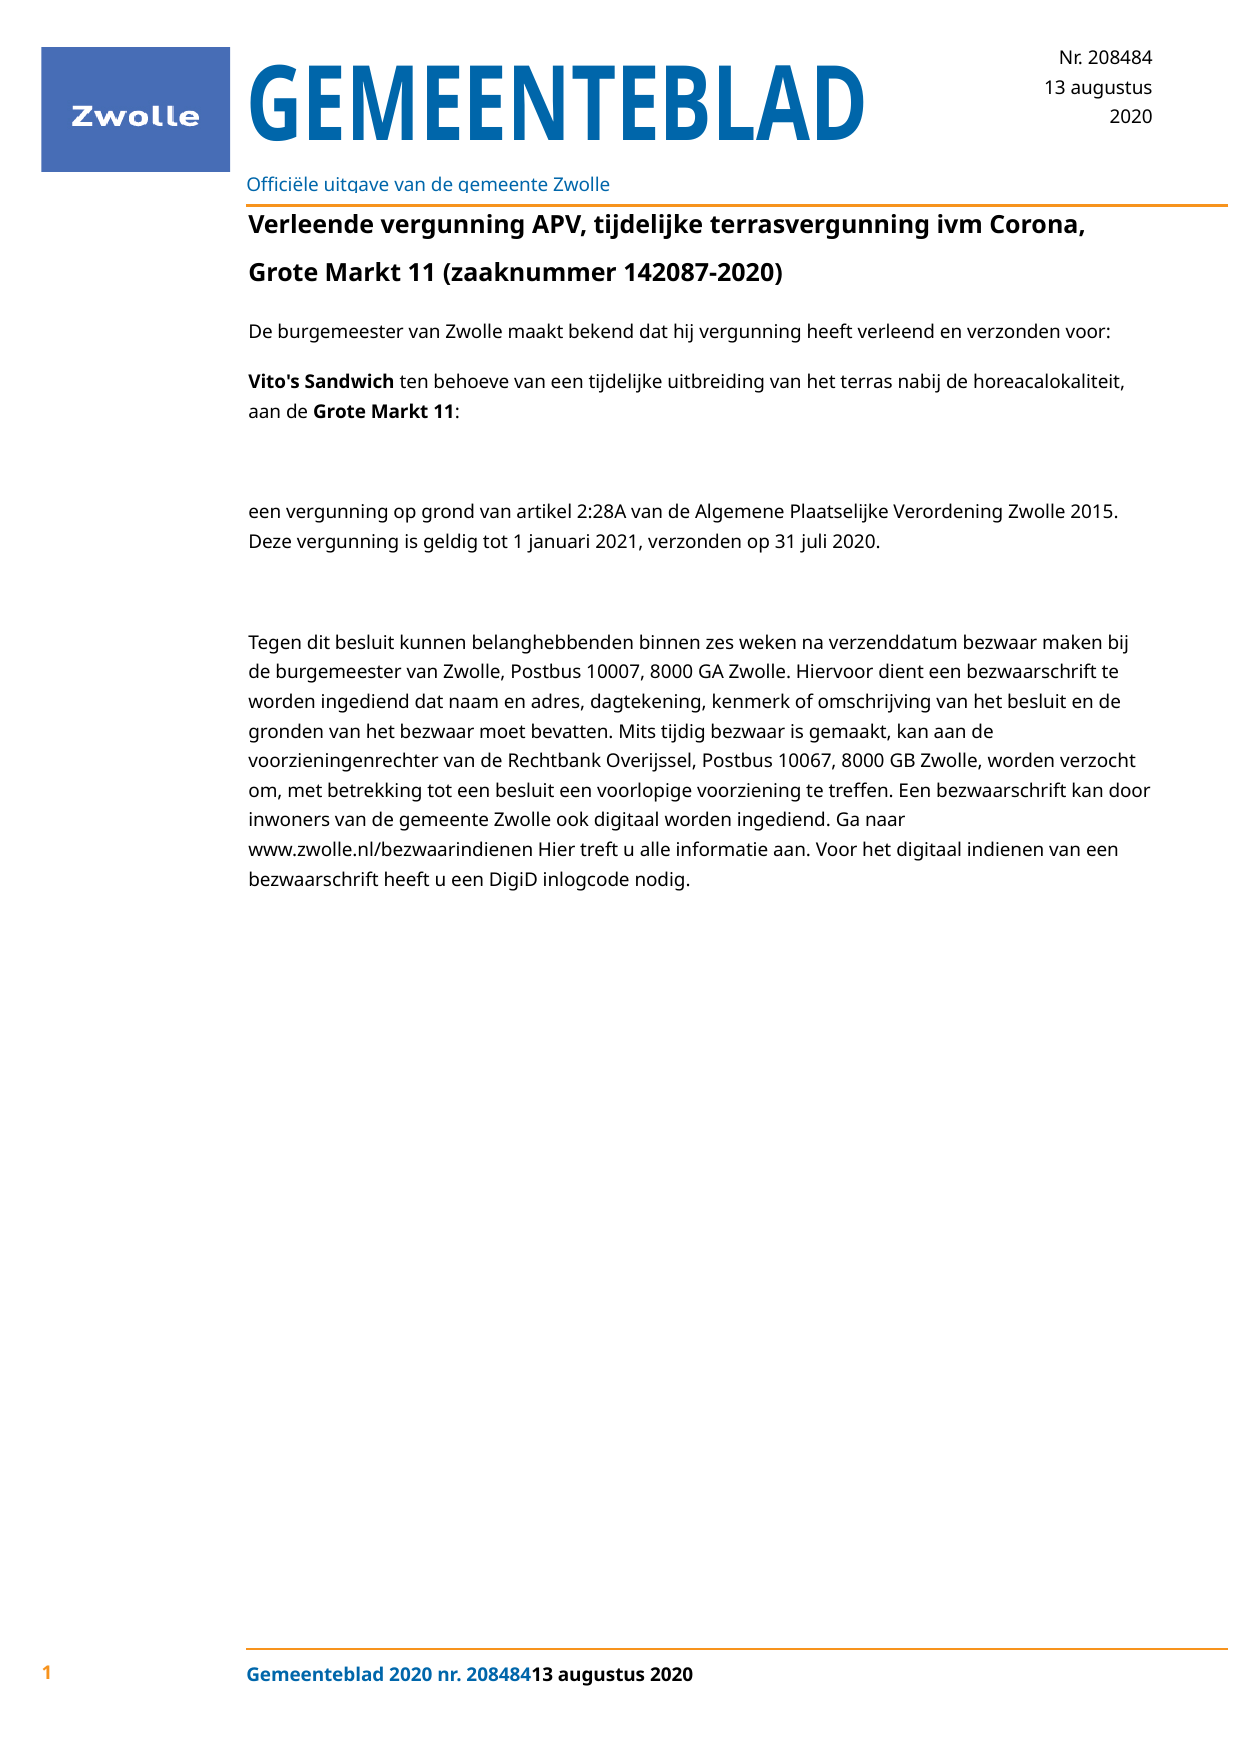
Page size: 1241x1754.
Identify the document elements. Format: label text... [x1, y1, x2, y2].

picture [41, 47, 231, 172]
text een vergunning op grond van artikel 2:28A van de Algemene Plaatselijke Verordening Zwolle 2015. Deze vergunning is geldig tot 1 januari 2021, verzonden op 31 juli 2020. [248, 499, 1152, 554]
text De burgemeester van Zwolle maakt bekend dat hij vergunning heeft verleend en verzonden voor: [248, 318, 1152, 344]
text Vito's Sandwich ten behoeve van een tijdelijke uitbreiding van het terras nabij de horeacalokaliteit, aan de Grote Markt 11: [248, 368, 1152, 424]
text Tegen dit besluit kunnen belanghebbenden binnen zes weken na verzenddatum bezwaar maken bij de burgemeester van Zwolle, Postbus 10007, 8000 GA Zwolle. Hiervoor dient een bezwaarschrift te worden ingediend dat naam en adres, dagtekening, kenmerk of omschrijving van het besluit en de gronden van het bezwaar moet bevatten. Mits tijdig bezwaar is gemaakt, kan aan de voorzieningenrechter van de Rechtbank Overijssel, Postbus 10067, 8000 GB Zwolle, worden verzocht om, met betrekking tot een besluit een voorlopige voorziening te treffen. Een bezwaarschrift kan door inwoners van de gemeente Zwolle ook digitaal worden ingediend. Ga naar www.zwolle.nl/bezwaarindienen Hier treft u alle informatie aan. Voor het digitaal indienen van een bezwaarschrift heeft u een DigiD inlogcode nodig. [248, 629, 1152, 892]
text Verleende vergunning APV, tijdelijke terrasvergunning ivm Corona, Grote Markt 11 (zaaknummer 142087-2020) [248, 207, 1152, 288]
